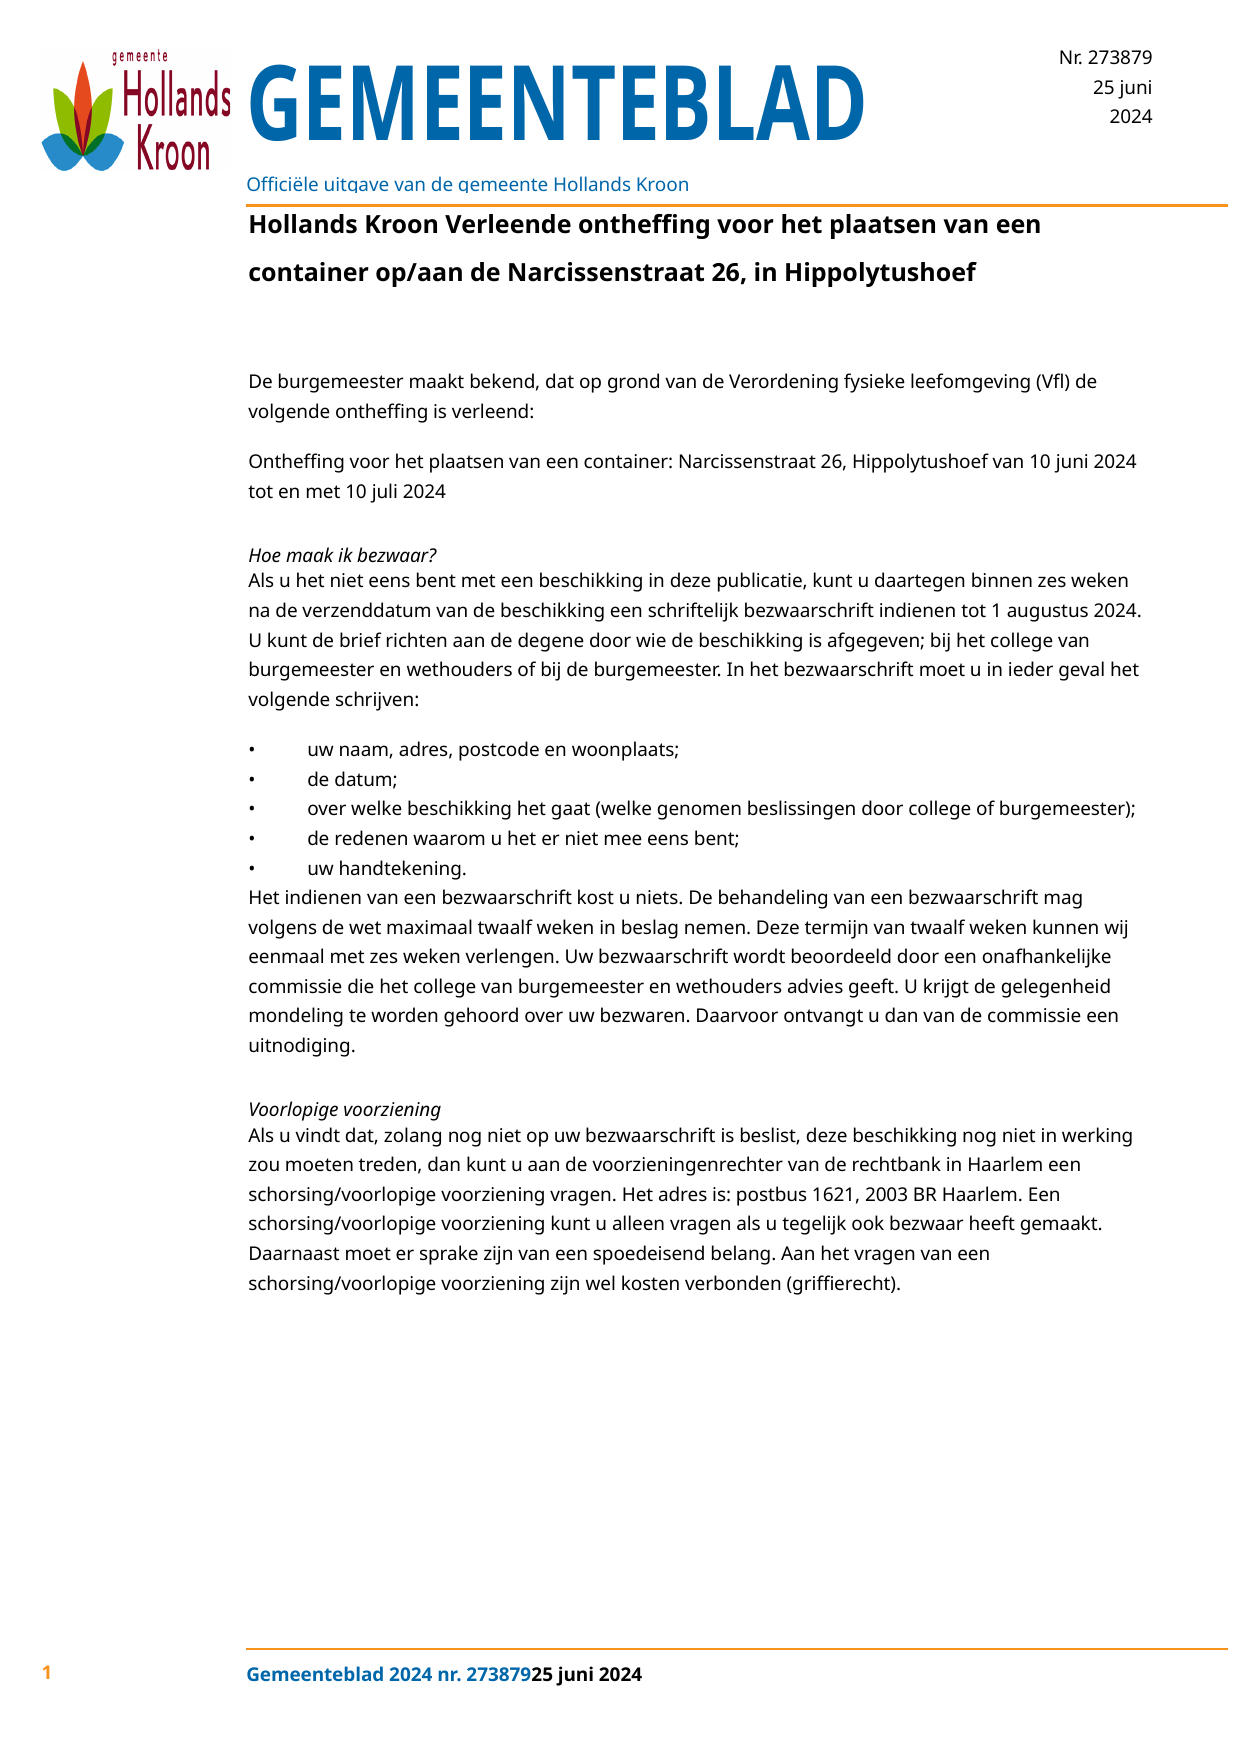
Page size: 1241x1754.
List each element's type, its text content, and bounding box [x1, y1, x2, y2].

text Voorlopige voorziening [248, 1096, 1152, 1122]
text Hollands Kroon Verleende ontheffing voor het plaatsen van een container op/aan de Narcissenstraat 26, in Hippolytushoef [248, 207, 1152, 288]
picture [41, 47, 231, 172]
list de redenen waarom u het er niet mee eens bent; [248, 825, 1152, 851]
text Hoe maak ik bezwaar? [248, 542, 1152, 568]
text Als u vindt dat, zolang nog niet op uw bezwaarschrift is beslist, deze beschikking nog niet in werking zou moeten treden, dan kunt u aan de voorzieningenrechter van de rechtbank in Haarlem een schorsing/voorlopige voorziening vragen. Het adres is: postbus 1621, 2003 BR Haarlem. Een schorsing/voorlopige voorziening kunt u alleen vragen als u tegelijk ook bezwaar heeft gemaakt. Daarnaast moet er sprake zijn van een spoedeisend belang. Aan het vragen van een schorsing/voorlopige voorziening zijn wel kosten verbonden (griffierecht). [248, 1122, 1152, 1296]
text Ontheffing voor het plaatsen van een container: Narcissenstraat 26, Hippolytushoef van 10 juni 2024 tot en met 10 juli 2024 [248, 448, 1152, 504]
list uw handtekening. [248, 855, 1152, 880]
list de datum; [248, 766, 1152, 792]
text De burgemeester maakt bekend, dat op grond van de Verordening fysieke leefomgeving (Vfl) de volgende ontheffing is verleend: [248, 368, 1152, 424]
text Als u het niet eens bent met een beschikking in deze publicatie, kunt u daartegen binnen zes weken na de verzenddatum van de beschikking een schriftelijk bezwaarschrift indienen tot 1 augustus 2024. U kunt de brief richten aan de degene door wie de beschikking is afgegeven; bij het college van burgemeester en wethouders of bij de burgemeester. In het bezwaarschrift moet u in ieder geval het volgende schrijven: [248, 568, 1152, 712]
text Het indienen van een bezwaarschrift kost u niets. De behandeling van een bezwaarschrift mag volgens de wet maximaal twaalf weken in beslag nemen. Deze termijn van twaalf weken kunnen wij eenmaal met zes weken verlengen. Uw bezwaarschrift wordt beoordeeld door een onafhankelijke commissie die het college van burgemeester en wethouders advies geeft. U krijgt de gelegenheid mondeling te worden gehoord over uw bezwaren. Daarvoor ontvangt u dan van de commissie een uitnodiging. [248, 884, 1152, 1058]
list over welke beschikking het gaat (welke genomen beslissingen door college of burgemeester); [248, 796, 1152, 821]
list uw naam, adres, postcode en woonplaats; [248, 736, 1152, 762]
